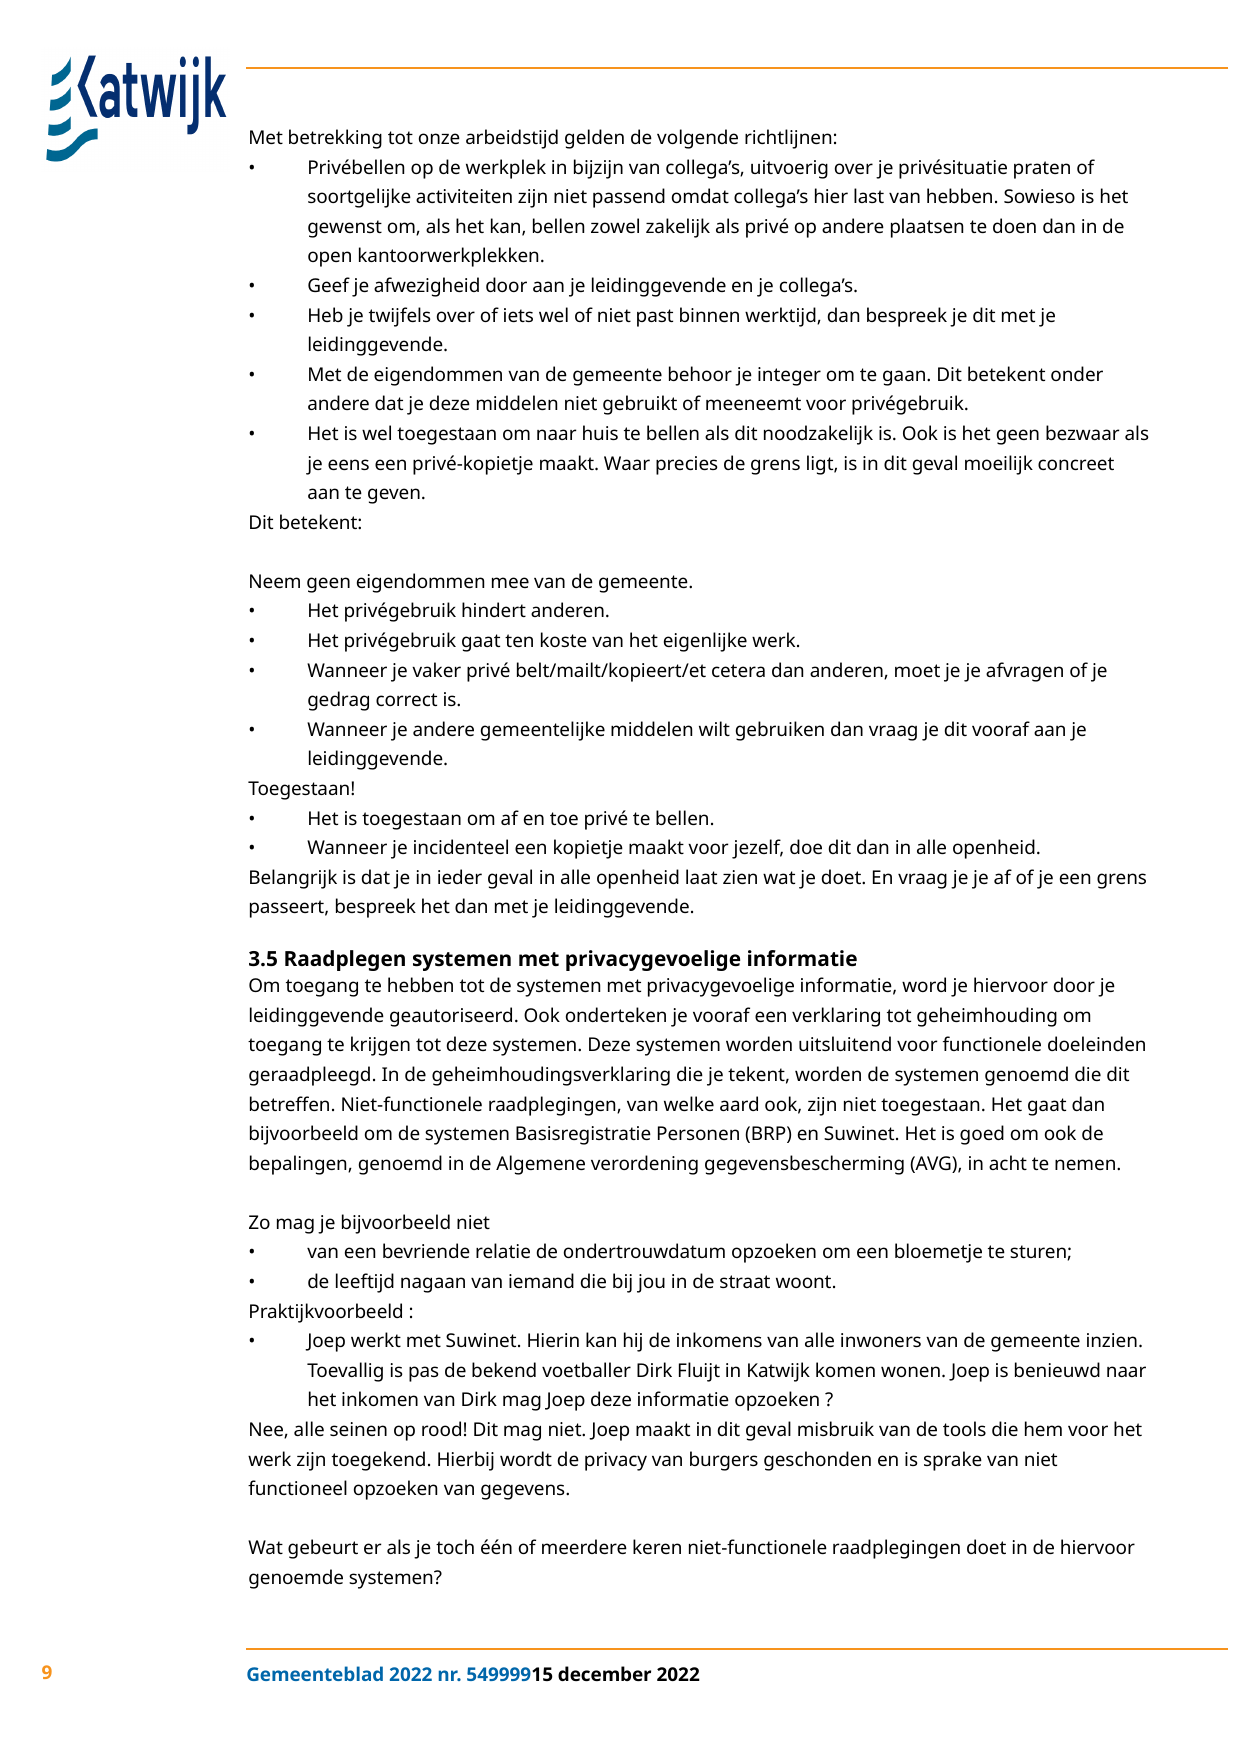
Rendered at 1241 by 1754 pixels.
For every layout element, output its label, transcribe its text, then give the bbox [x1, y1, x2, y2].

list Wanneer je incidenteel een kopietje maakt voor jezelf, doe dit dan in alle openheid. [248, 834, 1152, 860]
list Geef je afwezigheid door aan je leidinggevende en je collega’s. [248, 272, 1152, 298]
picture [41, 47, 231, 172]
text Zo mag je bijvoorbeeld niet [248, 1209, 1152, 1235]
list Met de eigendommen van de gemeente behoor je integer om te gaan. Dit betekent onder andere dat je deze middelen niet gebruikt of meeneemt voor privégebruik. [248, 361, 1152, 416]
text Toegestaan! [248, 775, 1152, 801]
text Belangrijk is dat je in ieder geval in alle openheid laat zien wat je doet. En vraag je je af of je een grens passeert, bespreek het dan met je leidinggevende. [248, 864, 1152, 919]
list de leeftijd nagaan van iemand die bij jou in de straat woont. [248, 1268, 1152, 1294]
text Met betrekking tot onze arbeidstijd gelden de volgende richtlijnen: [248, 124, 1152, 150]
list Privébellen op de werkplek in bijzijn van collega’s, uitvoerig over je privésituatie praten of soortgelijke activiteiten zijn niet passend omdat collega’s hier last van hebben. Sowieso is het gewenst om, als het kan, bellen zowel zakelijk als privé op andere plaatsen te doen dan in de open kantoorwerkplekken. [248, 154, 1152, 268]
list Heb je twijfels over of iets wel of niet past binnen werktijd, dan bespreek je dit met je leidinggevende. [248, 302, 1152, 357]
list Het privégebruik gaat ten koste van het eigenlijke werk. [248, 627, 1152, 653]
text Om toegang te hebben tot de systemen met privacygevoelige informatie, word je hiervoor door je leidinggevende geautoriseerd. Ook onderteken je vooraf een verklaring tot geheimhouding om toegang te krijgen tot deze systemen. Deze systemen worden uitsluitend voor functionele doeleinden geraadpleegd. In de geheimhoudingsverklaring die je tekent, worden de systemen genoemd die dit betreffen. Niet-functionele raadplegingen, van welke aard ook, zijn niet toegestaan. Het gaat dan bijvoorbeeld om de systemen Basisregistratie Personen (BRP) en Suwinet. Het is goed om ook de bepalingen, genoemd in de Algemene verordening gegevensbescherming (AVG), in acht te nemen. [248, 972, 1152, 1176]
text 3.5 Raadplegen systemen met privacygevoelige informatie [248, 944, 1152, 972]
text Nee, alle seinen op rood! Dit mag niet. Joep maakt in dit geval misbruik van de tools die hem voor het werk zijn toegekend. Hierbij wordt de privacy van burgers geschonden en is sprake van niet functioneel opzoeken van gegevens. [248, 1416, 1152, 1501]
list Het privégebruik hindert anderen. [248, 598, 1152, 623]
text Praktijkvoorbeeld : [248, 1298, 1152, 1323]
list van een bevriende relatie de ondertrouwdatum opzoeken om een bloemetje te sturen; [248, 1239, 1152, 1264]
list Joep werkt met Suwinet. Hierin kan hij de inkomens van alle inwoners van de gemeente inzien. Toevallig is pas de bekend voetballer Dirk Fluijt in Katwijk komen wonen. Joep is benieuwd naar het inkomen van Dirk mag Joep deze informatie opzoeken ? [248, 1327, 1152, 1412]
list Het is toegestaan om af en toe privé te bellen. [248, 805, 1152, 831]
text Neem geen eigendommen mee van de gemeente. [248, 568, 1152, 594]
text Dit betekent: [248, 509, 1152, 535]
list Het is wel toegestaan om naar huis te bellen als dit noodzakelijk is. Ook is het geen bezwaar als je eens een privé-kopietje maakt. Waar precies de grens ligt, is in dit geval moeilijk concreet aan te geven. [248, 420, 1152, 505]
list Wanneer je vaker privé belt/mailt/kopieert/et cetera dan anderen, moet je je afvragen of je gedrag correct is. [248, 657, 1152, 712]
text Wat gebeurt er als je toch één of meerdere keren niet-functionele raadplegingen doet in de hiervoor genoemde systemen? [248, 1534, 1152, 1590]
list Wanneer je andere gemeentelijke middelen wilt gebruiken dan vraag je dit vooraf aan je leidinggevende. [248, 716, 1152, 771]
